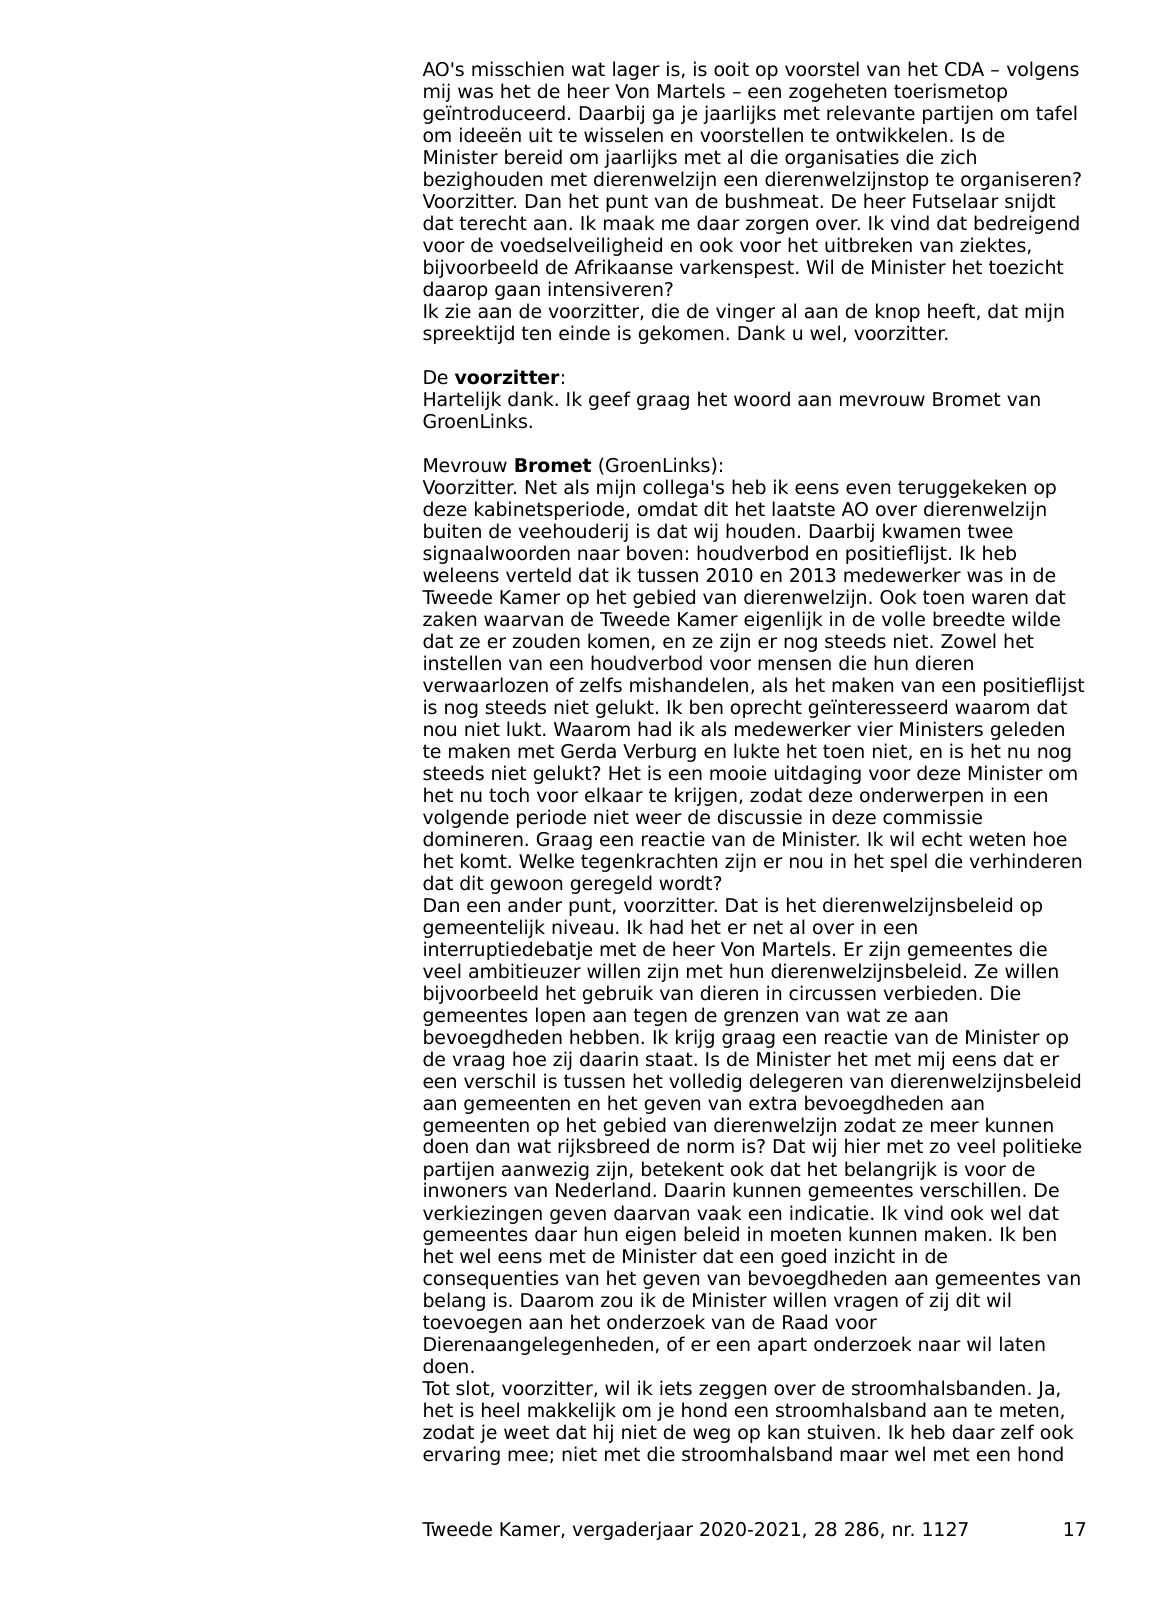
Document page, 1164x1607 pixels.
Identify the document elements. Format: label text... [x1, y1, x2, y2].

text Voorzitter. Dan het punt van de bushmeat. De heer Futselaar snijdt dat terecht aan. Ik maak me daar zorgen over. Ik vind dat bedreigend voor de voedselveiligheid en ook voor het uitbreken van ziektes, bijvoorbeeld de Afrikaanse varkenspest. Wil de Minister het toezicht daarop gaan intensiveren? [422, 191, 1087, 301]
text De voorzitter: [422, 367, 1087, 389]
text Hartelijk dank. Ik geef graag het woord aan mevrouw Bromet van GroenLinks. [422, 389, 1087, 433]
text AO's misschien wat lager is, is ooit op voorstel van het CDA – volgens mij was het de heer Von Martels – een zogeheten toerismetop geïntroduceerd. Daarbij ga je jaarlijks met relevante partijen om tafel om ideeën uit te wisselen en voorstellen te ontwikkelen. Is de Minister bereid om jaarlijks met al die organisaties die zich bezighouden met dierenwelzijn een dierenwelzijnstop te organiseren? [422, 59, 1087, 191]
text Tot slot, voorzitter, wil ik iets zeggen over de stroomhalsbanden. Ja, het is heel makkelijk om je hond een stroomhalsband aan te meten, zodat je weet dat hij niet de weg op kan stuiven. Ik heb daar zelf ook ervaring mee; niet met die stroomhalsband maar wel met een hond [422, 1378, 1087, 1466]
text Ik zie aan de voorzitter, die de vinger al aan de knop heeft, dat mijn spreektijd ten einde is gekomen. Dank u wel, voorzitter. [422, 301, 1087, 345]
text Mevrouw Bromet (GroenLinks): [422, 455, 1087, 477]
text Dan een ander punt, voorzitter. Dat is het dierenwelzijnsbeleid op gemeentelijk niveau. Ik had het er net al over in een interruptiedebatje met de heer Von Martels. Er zijn gemeentes die veel ambitieuzer willen zijn met hun dierenwelzijnsbeleid. Ze willen bijvoorbeeld het gebruik van dieren in circussen verbieden. Die gemeentes lopen aan tegen de grenzen van wat ze aan bevoegdheden hebben. Ik krijg graag een reactie van de Minister op de vraag hoe zij daarin staat. Is de Minister het met mij eens dat er een verschil is tussen het volledig delegeren van dierenwelzijnsbeleid aan gemeenten en het geven van extra bevoegdheden aan gemeenten op het gebied van dierenwelzijn zodat ze meer kunnen doen dan wat rijksbreed de norm is? Dat wij hier met zo veel politieke partijen aanwezig zijn, betekent ook dat het belangrijk is voor de inwoners van Nederland. Daarin kunnen gemeentes verschillen. De verkiezingen geven daarvan vaak een indicatie. Ik vind ook wel dat gemeentes daar hun eigen beleid in moeten kunnen maken. Ik ben het wel eens met de Minister dat een goed inzicht in de consequenties van het geven van bevoegdheden aan gemeentes van belang is. Daarom zou ik de Minister willen vragen of zij dit wil toevoegen aan het onderzoek van de Raad voor Dierenaangelegenheden, of er een apart onderzoek naar wil laten doen. [422, 895, 1087, 1378]
text Voorzitter. Net als mijn collega's heb ik eens even teruggekeken op deze kabinetsperiode, omdat dit het laatste AO over dierenwelzijn buiten de veehouderij is dat wij houden. Daarbij kwamen twee signaalwoorden naar boven: houdverbod en positieflijst. Ik heb weleens verteld dat ik tussen 2010 en 2013 medewerker was in de Tweede Kamer op het gebied van dierenwelzijn. Ook toen waren dat zaken waarvan de Tweede Kamer eigenlijk in de volle breedte wilde dat ze er zouden komen, en ze zijn er nog steeds niet. Zowel het instellen van een houdverbod voor mensen die hun dieren verwaarlozen of zelfs mishandelen, als het maken van een positieflijst is nog steeds niet gelukt. Ik ben oprecht geïnteresseerd waarom dat nou niet lukt. Waarom had ik als medewerker vier Ministers geleden te maken met Gerda Verburg en lukte het toen niet, en is het nu nog steeds niet gelukt? Het is een mooie uitdaging voor deze Minister om het nu toch voor elkaar te krijgen, zodat deze onderwerpen in een volgende periode niet weer de discussie in deze commissie domineren. Graag een reactie van de Minister. Ik wil echt weten hoe het komt. Welke tegenkrachten zijn er nou in het spel die verhinderen dat dit gewoon geregeld wordt? [422, 477, 1087, 895]
